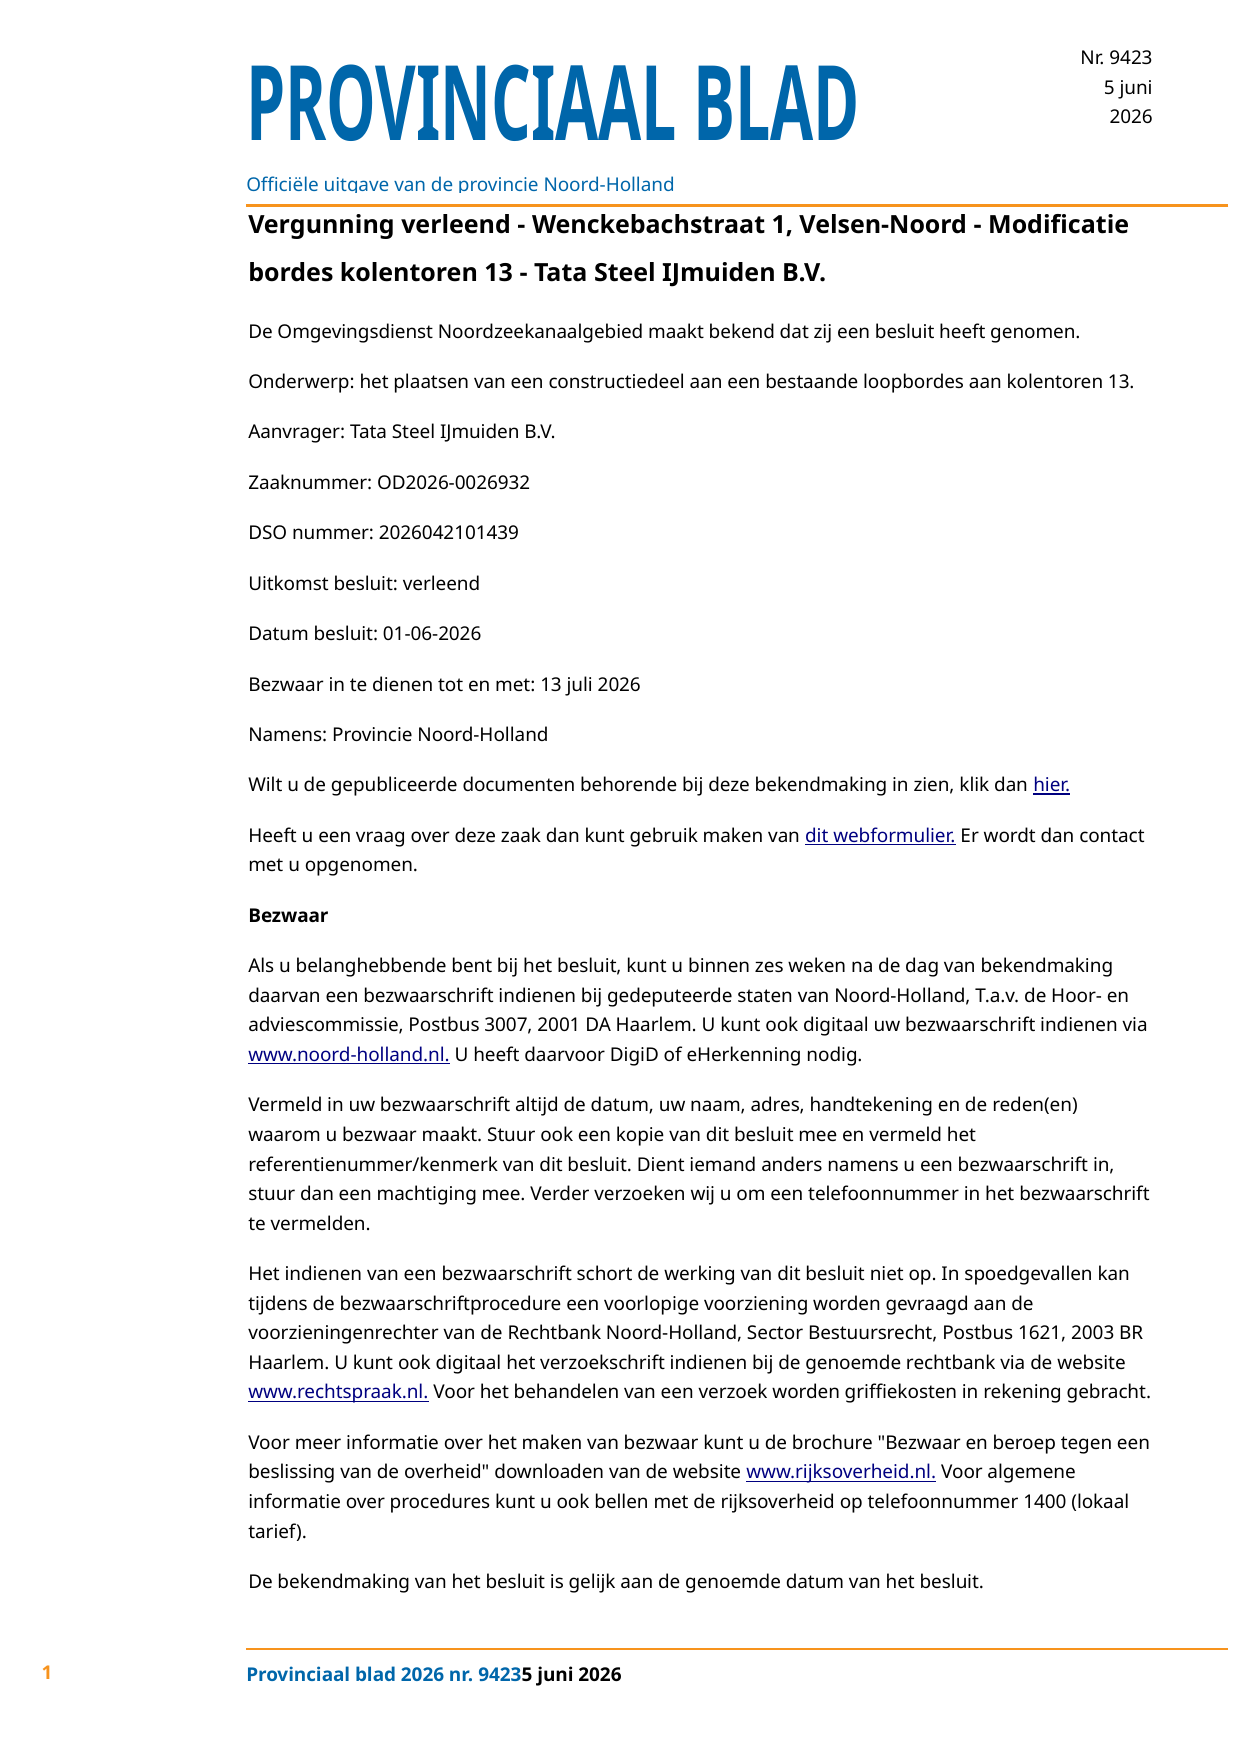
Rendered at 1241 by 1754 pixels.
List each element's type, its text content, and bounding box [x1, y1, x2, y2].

text Uitkomst besluit: verleend [248, 570, 1152, 596]
text Voor meer informatie over het maken van bezwaar kunt u de brochure "Bezwaar en beroep tegen een beslissing van de overheid" downloaden van de website www.rijksoverheid.nl. Voor algemene informatie over procedures kunt u ook bellen met de rijksoverheid op telefoonnummer 1400 (lokaal tarief). [248, 1429, 1152, 1544]
text Bezwaar [248, 902, 1152, 928]
text Vermeld in uw bezwaarschrift altijd de datum, uw naam, adres, handtekening en de reden(en) waarom u bezwaar maakt. Stuur ook een kopie van dit besluit mee en vermeld het referentienummer/kenmerk van dit besluit. Dient iemand anders namens u een bezwaarschrift in, stuur dan een machtiging mee. Verder verzoeken wij u om een telefoonnummer in het bezwaarschrift te vermelden. [248, 1092, 1152, 1236]
text Onderwerp: het plaatsen van een constructiedeel aan een bestaande loopbordes aan kolentoren 13. [248, 368, 1152, 394]
text Wilt u de gepubliceerde documenten behorende bij deze bekendmaking in zien, klik dan hier. [248, 772, 1152, 797]
text Zaaknummer: OD2026-0026932 [248, 469, 1152, 495]
text Namens: Provincie Noord-Holland [248, 721, 1152, 747]
text De bekendmaking van het besluit is gelijk aan de genoemde datum van het besluit. [248, 1568, 1152, 1594]
text Aanvrager: Tata Steel IJmuiden B.V. [248, 419, 1152, 444]
text Het indienen van een bezwaarschrift schort de werking van dit besluit niet op. In spoedgevallen kan tijdens de bezwaarschriftprocedure een voorlopige voorziening worden gevraagd aan de voorzieningenrechter van de Rechtbank Noord-Holland, Sector Bestuursrecht, Postbus 1621, 2003 BR Haarlem. U kunt ook digitaal het verzoekschrift indienen bij de genoemde rechtbank via de website www.rechtspraak.nl. Voor het behandelen van een verzoek worden griffiekosten in rekening gebracht. [248, 1260, 1152, 1404]
text DSO nummer: 2026042101439 [248, 519, 1152, 545]
text Datum besluit: 01-06-2026 [248, 620, 1152, 646]
text Vergunning verleend - Wenckebachstraat 1, Velsen-Noord - Modificatie bordes kolentoren 13 - Tata Steel IJmuiden B.V. [248, 207, 1152, 288]
text De Omgevingsdienst Noordzeekanaalgebied maakt bekend dat zij een besluit heeft genomen. [248, 318, 1152, 344]
picture [41, 47, 231, 172]
text Heeft u een vraag over deze zaak dan kunt gebruik maken van dit webformulier. Er wordt dan contact met u opgenomen. [248, 822, 1152, 877]
text Bezwaar in te dienen tot en met: 13 juli 2026 [248, 671, 1152, 697]
text Als u belanghebbende bent bij het besluit, kunt u binnen zes weken na de dag van bekendmaking daarvan een bezwaarschrift indienen bij gedeputeerde staten van Noord-Holland, T.a.v. de Hoor- en adviescommissie, Postbus 3007, 2001 DA Haarlem. U kunt ook digitaal uw bezwaarschrift indienen via www.noord-holland.nl. U heeft daarvoor DigiD of eHerkenning nodig. [248, 952, 1152, 1067]
